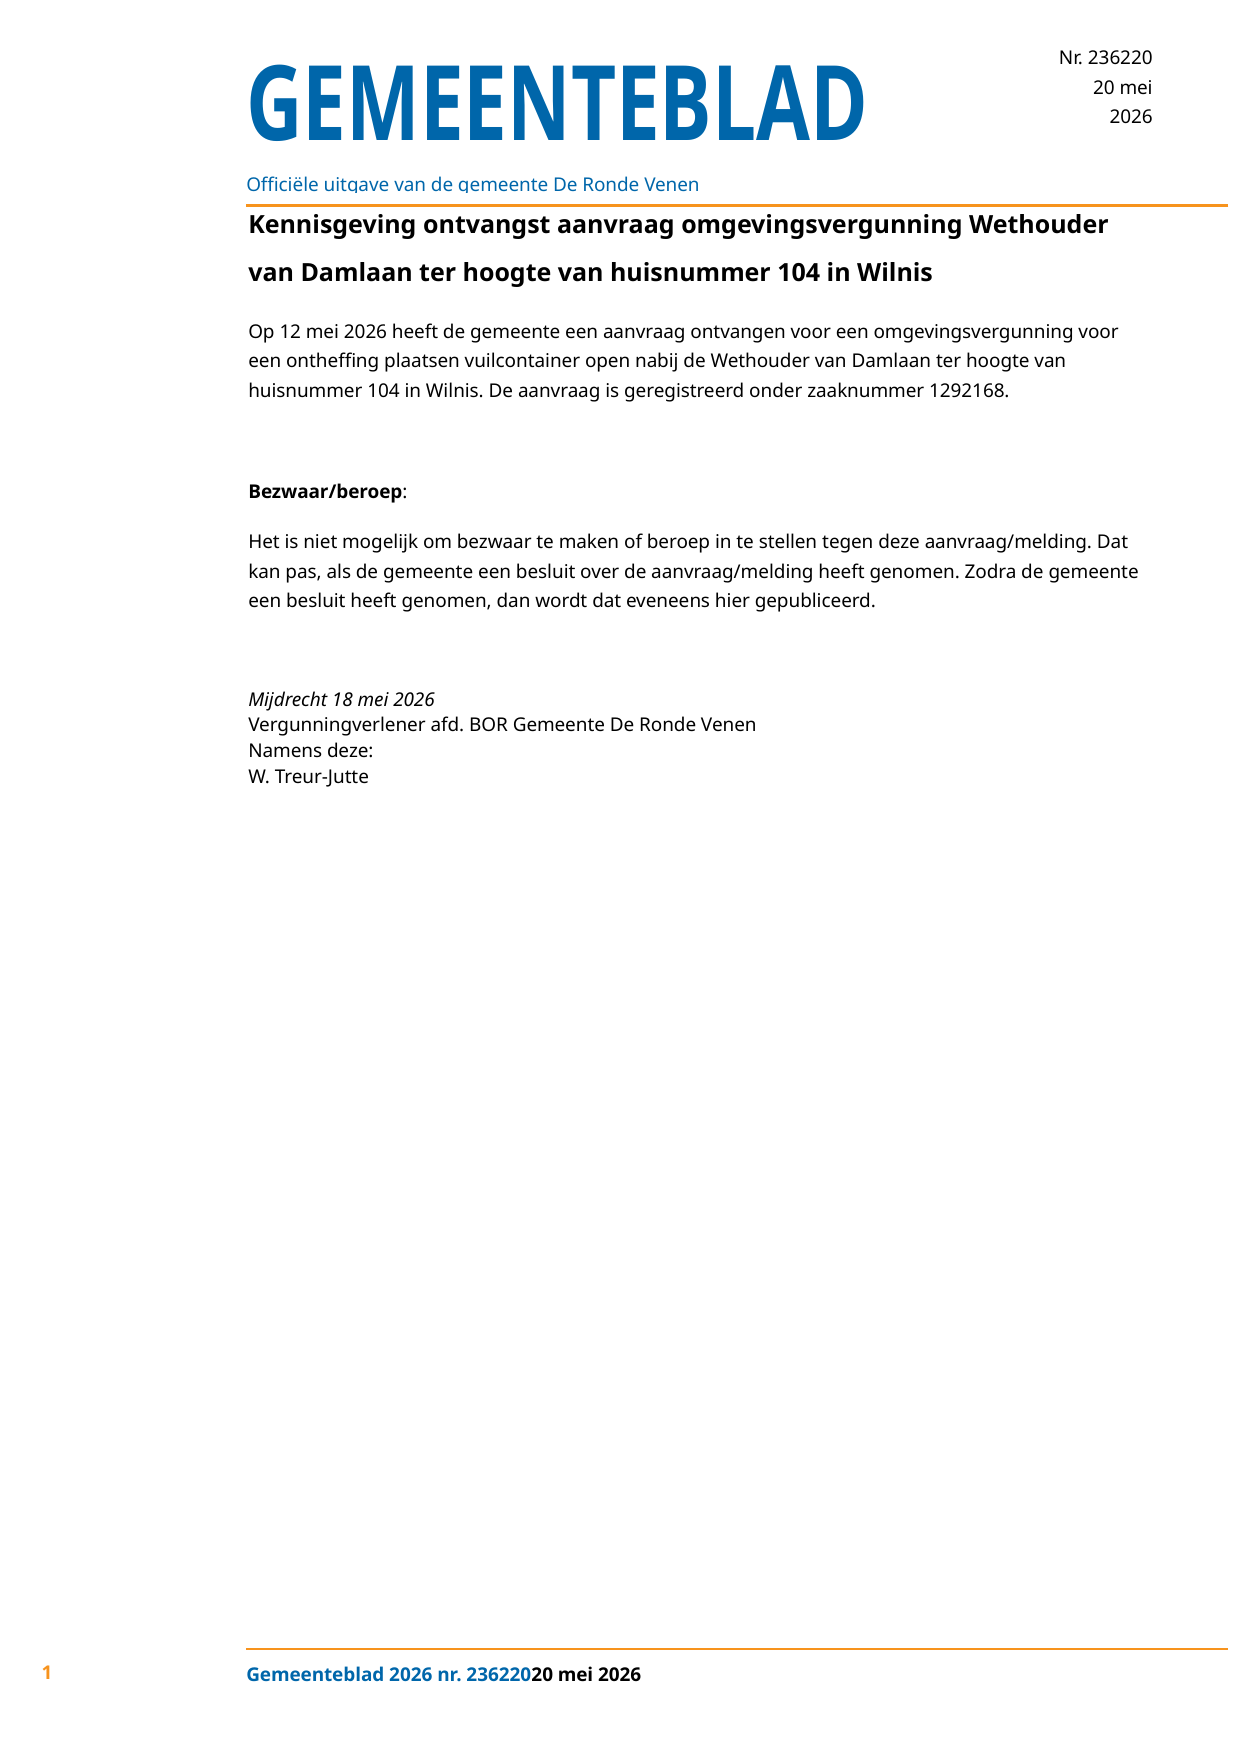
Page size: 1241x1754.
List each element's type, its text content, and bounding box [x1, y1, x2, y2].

text Mijdrecht 18 mei 2026 [248, 686, 1152, 711]
text Het is niet mogelijk om bezwaar te maken of beroep in te stellen tegen deze aanvraag/melding. Dat kan pas, als de gemeente een besluit over de aanvraag/melding heeft genomen. Zodra de gemeente een besluit heeft genomen, dan wordt dat eveneens hier gepubliceerd. [248, 528, 1152, 613]
text Namens deze: [248, 737, 1152, 763]
text W. Treur-Jutte [248, 763, 1152, 789]
picture [41, 47, 231, 172]
text Bezwaar/beroep: [248, 478, 1152, 504]
text Kennisgeving ontvangst aanvraag omgevingsvergunning Wethouder van Damlaan ter hoogte van huisnummer 104 in Wilnis [248, 207, 1152, 288]
text Vergunningverlener afd. BOR Gemeente De Ronde Venen [248, 711, 1152, 737]
text Op 12 mei 2026 heeft de gemeente een aanvraag ontvangen voor een omgevingsvergunning voor een ontheffing plaatsen vuilcontainer open nabij de Wethouder van Damlaan ter hoogte van huisnummer 104 in Wilnis. De aanvraag is geregistreerd onder zaaknummer 1292168. [248, 318, 1152, 403]
